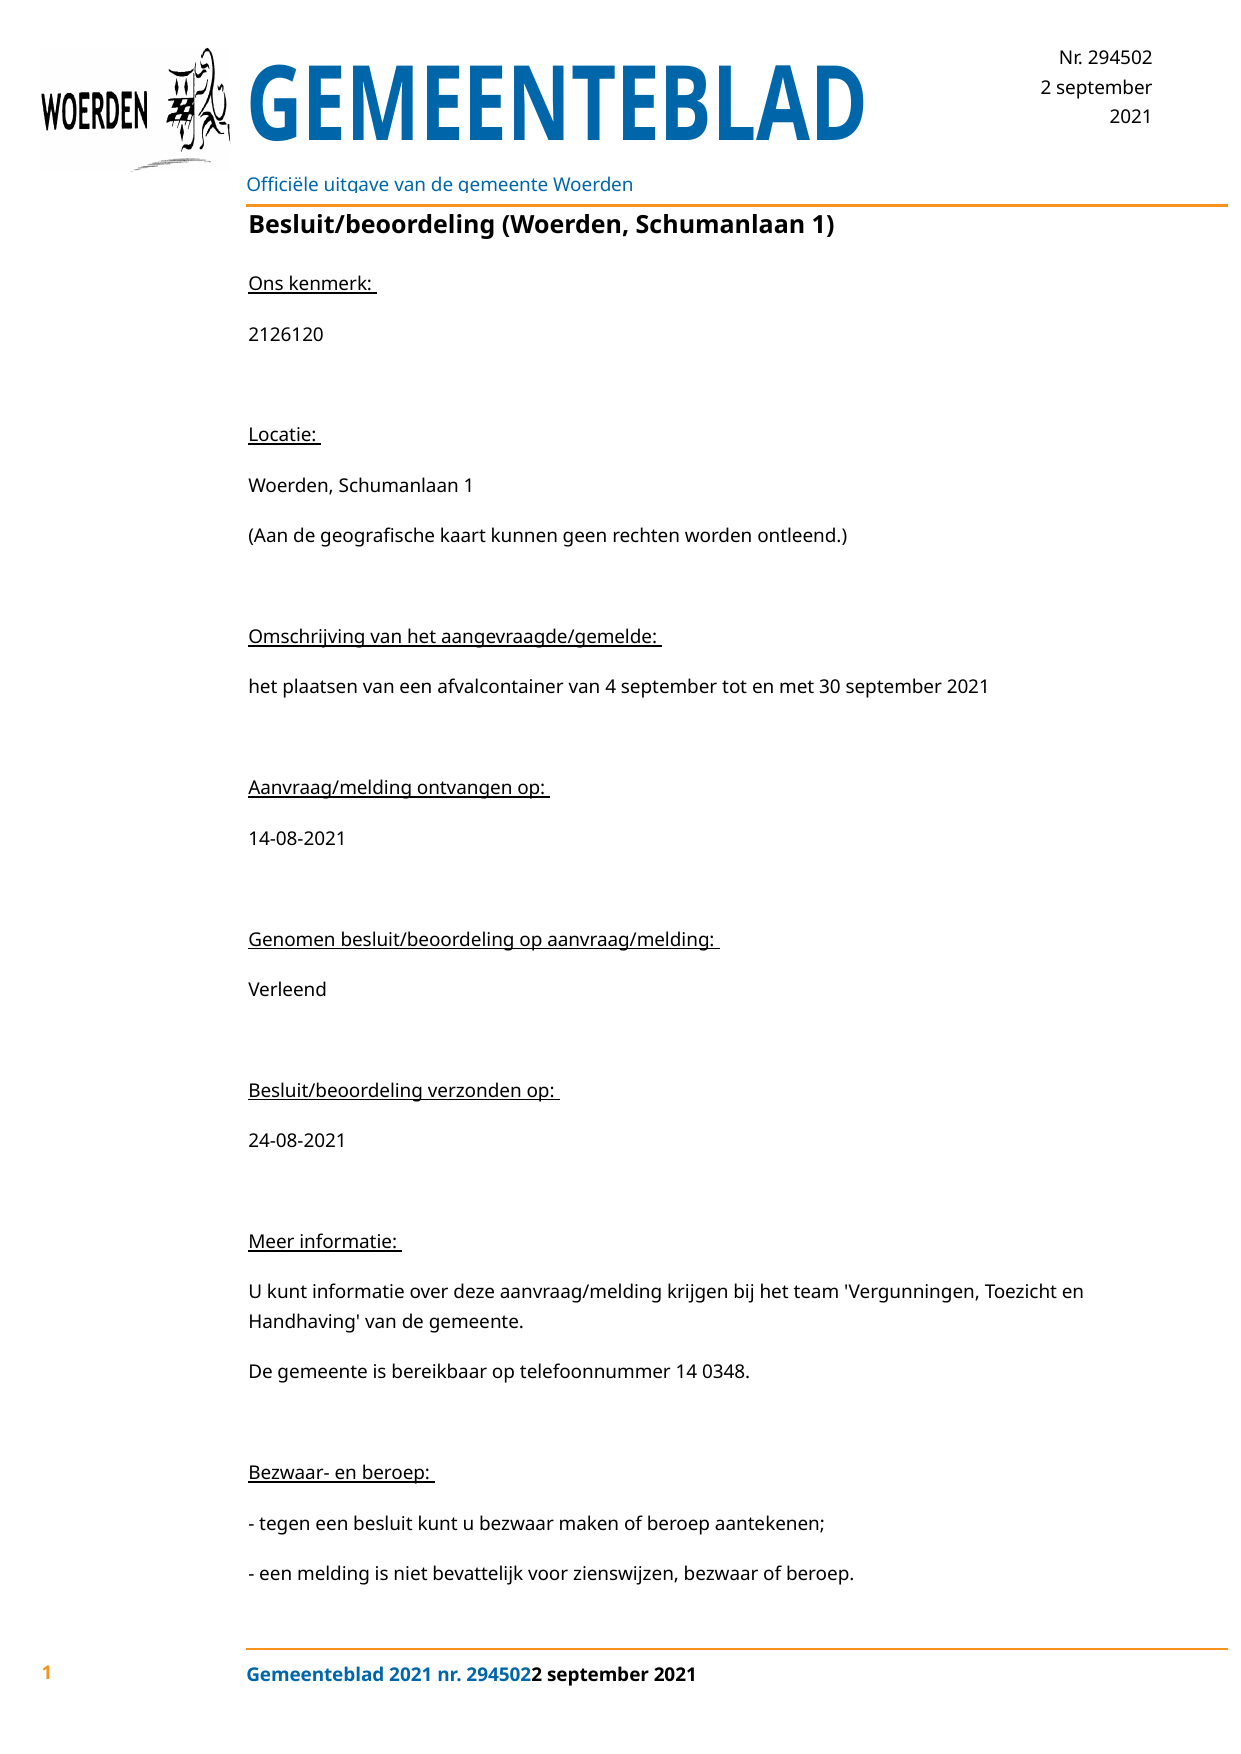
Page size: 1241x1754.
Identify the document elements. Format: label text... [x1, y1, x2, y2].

picture [41, 47, 231, 172]
text 2126120 [248, 321, 1152, 346]
text U kunt informatie over deze aanvraag/melding krijgen bij het team 'Vergunningen, Toezicht en Handhaving' van de gemeente. [248, 1279, 1152, 1334]
text Bezwaar- en beroep: [248, 1459, 1152, 1485]
text De gemeente is bereikbaar op telefoonnummer 14 0348. [248, 1359, 1152, 1384]
text Besluit/beoordeling verzonden op: [248, 1077, 1152, 1103]
text Omschrijving van het aangevraagde/gemelde: [248, 623, 1152, 649]
text 14-08-2021 [248, 825, 1152, 851]
text (Aan de geografische kaart kunnen geen rechten worden ontleend.) [248, 522, 1152, 548]
text Locatie: [248, 422, 1152, 447]
text Verleend [248, 976, 1152, 1002]
text Besluit/beoordeling (Woerden, Schumanlaan 1) [248, 207, 1152, 241]
text - een melding is niet bevattelijk voor zienswijzen, bezwaar of beroep. [248, 1560, 1152, 1586]
text Meer informatie: [248, 1228, 1152, 1254]
text Ons kenmerk: [248, 270, 1152, 296]
text 24-08-2021 [248, 1127, 1152, 1153]
text - tegen een besluit kunt u bezwaar maken of beroep aantekenen; [248, 1510, 1152, 1536]
text het plaatsen van een afvalcontainer van 4 september tot en met 30 september 2021 [248, 674, 1152, 699]
text Genomen besluit/beoordeling op aanvraag/melding: [248, 926, 1152, 951]
text Aanvraag/melding ontvangen op: [248, 774, 1152, 800]
text Woerden, Schumanlaan 1 [248, 472, 1152, 498]
